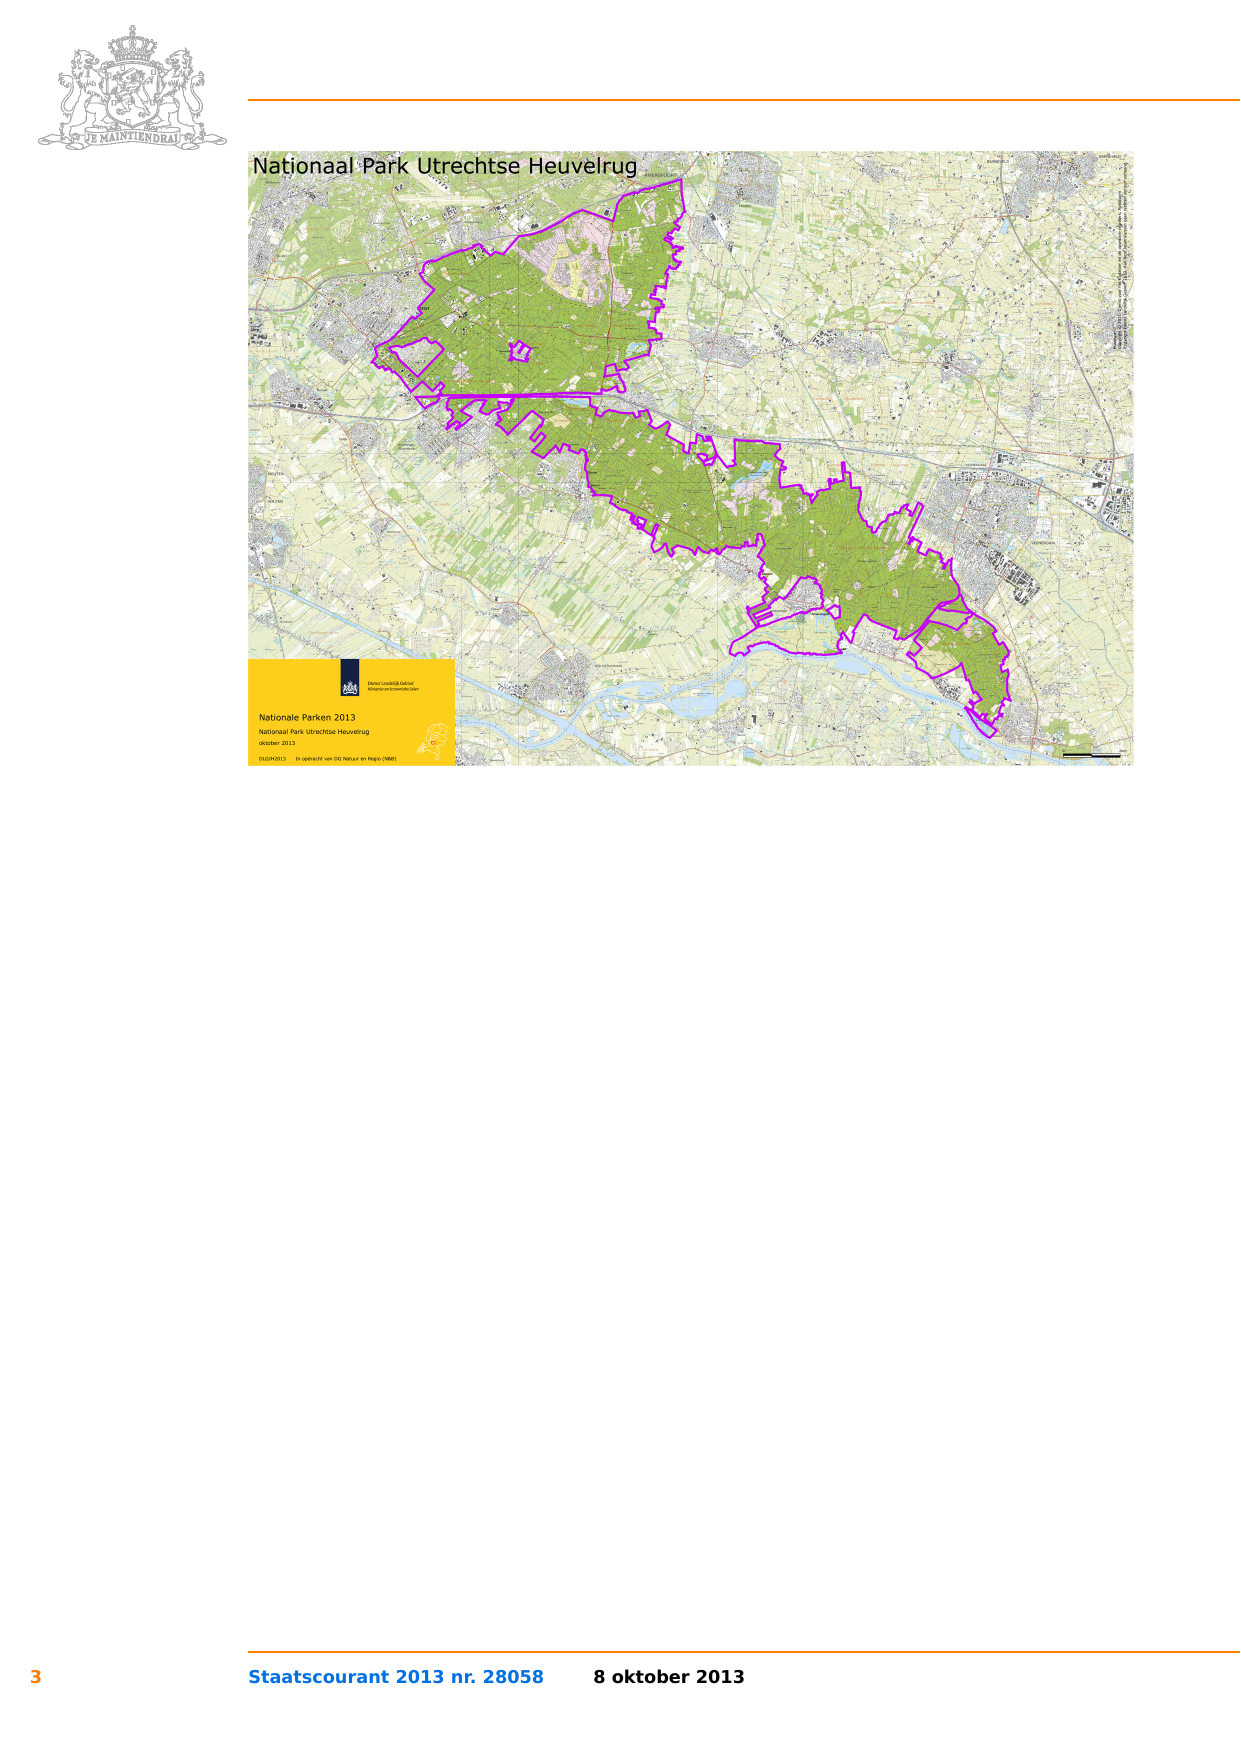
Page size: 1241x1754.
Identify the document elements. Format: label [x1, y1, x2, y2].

picture [38, 25, 227, 150]
picture [248, 151, 1134, 766]
